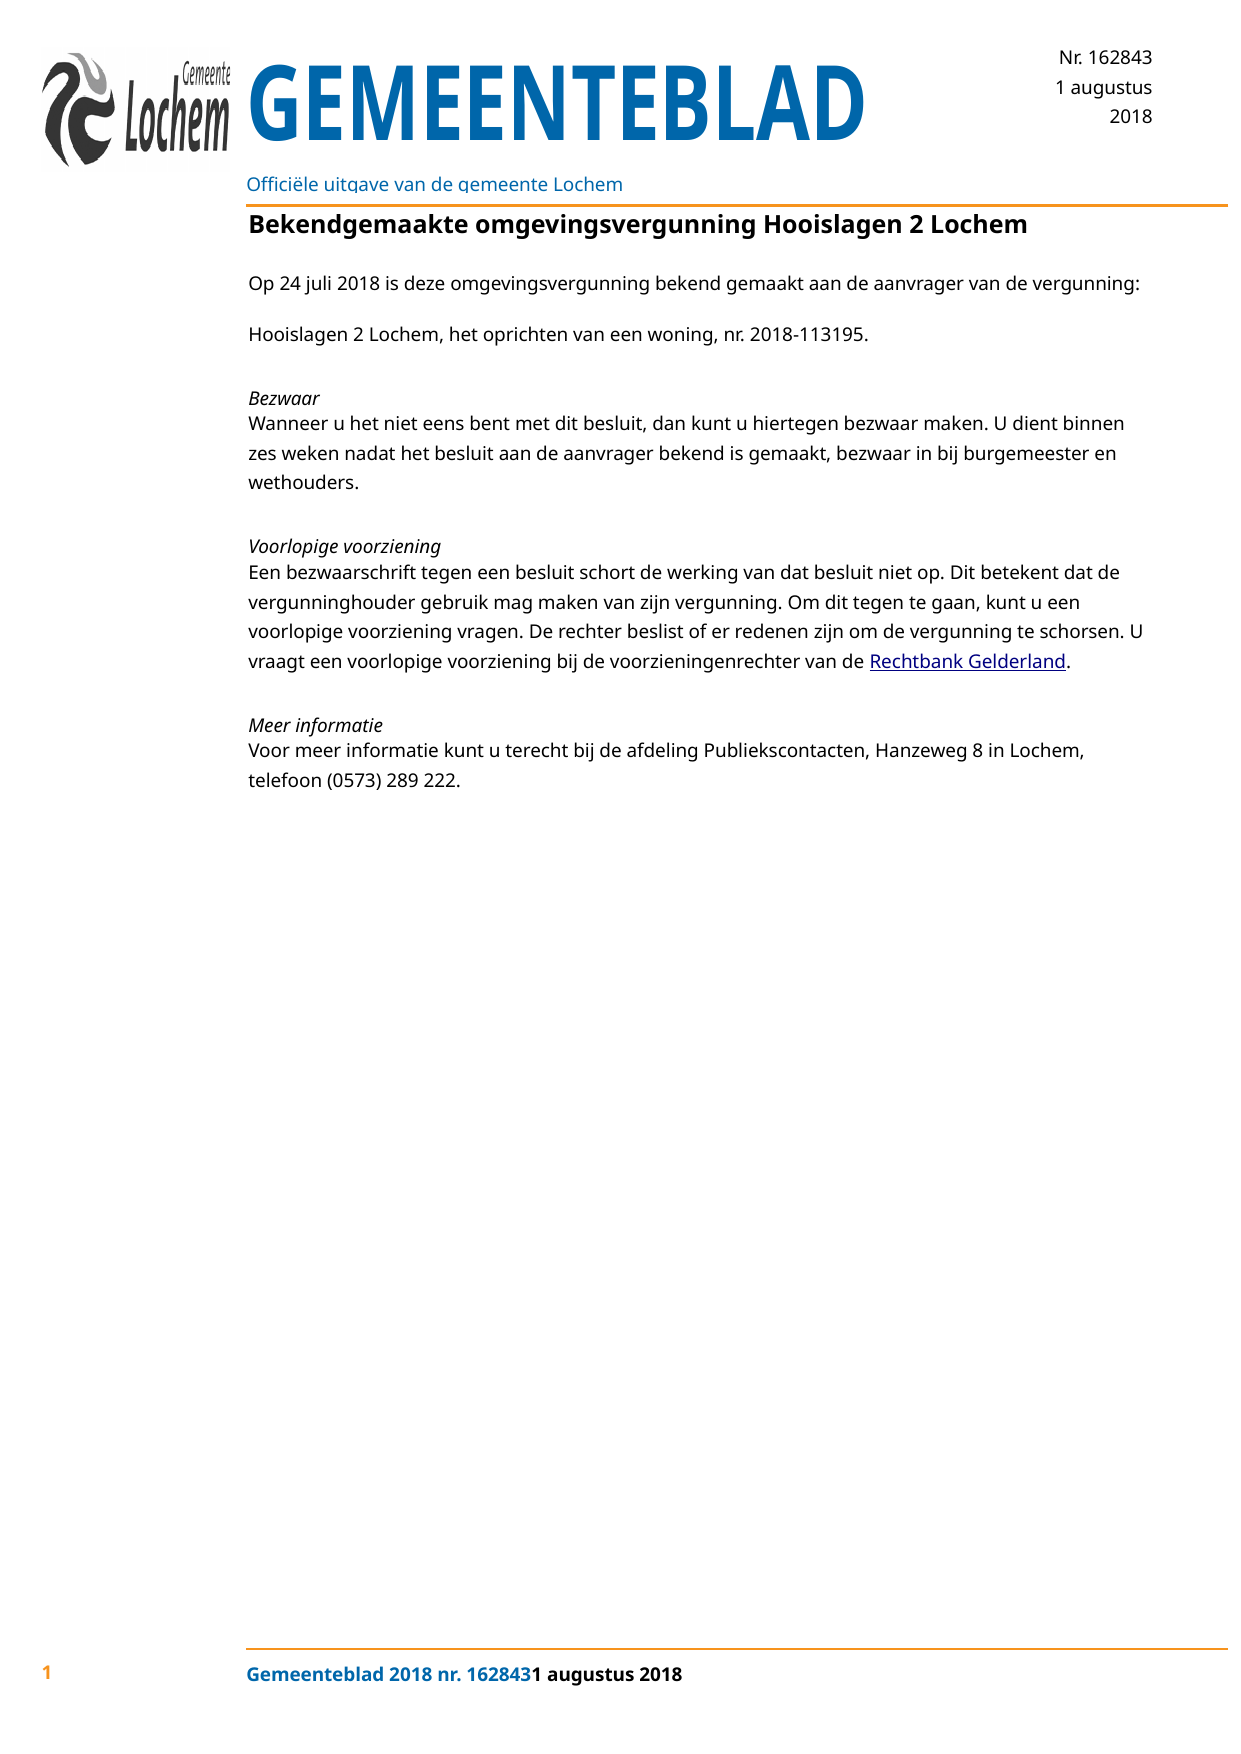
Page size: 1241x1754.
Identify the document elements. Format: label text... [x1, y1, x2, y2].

picture [41, 47, 231, 172]
text Wanneer u het niet eens bent met dit besluit, dan kunt u hiertegen bezwaar maken. U dient binnen zes weken nadat het besluit aan de aanvrager bekend is gemaakt, bezwaar in bij burgemeester en wethouders. [248, 410, 1152, 495]
text Bezwaar [248, 385, 1152, 410]
text Hooislagen 2 Lochem, het oprichten van een woning, nr. 2018-113195. [248, 321, 1152, 346]
text Op 24 juli 2018 is deze omgevingsvergunning bekend gemaakt aan de aanvrager van de vergunning: [248, 270, 1152, 296]
text Voorlopige voorziening [248, 533, 1152, 559]
text Meer informatie [248, 712, 1152, 738]
text Een bezwaarschrift tegen een besluit schort de werking van dat besluit niet op. Dit betekent dat de vergunninghouder gebruik mag maken van zijn vergunning. Om dit tegen te gaan, kunt u een voorlopige voorziening vragen. De rechter beslist of er redenen zijn om de vergunning te schorsen. U vraagt een voorlopige voorziening bij de voorzieningenrechter van de Rechtbank Gelderland. [248, 559, 1152, 674]
text Bekendgemaakte omgevingsvergunning Hooislagen 2 Lochem [248, 207, 1152, 241]
text Voor meer informatie kunt u terecht bij de afdeling Publiekscontacten, Hanzeweg 8 in Lochem, telefoon (0573) 289 222. [248, 738, 1152, 793]
